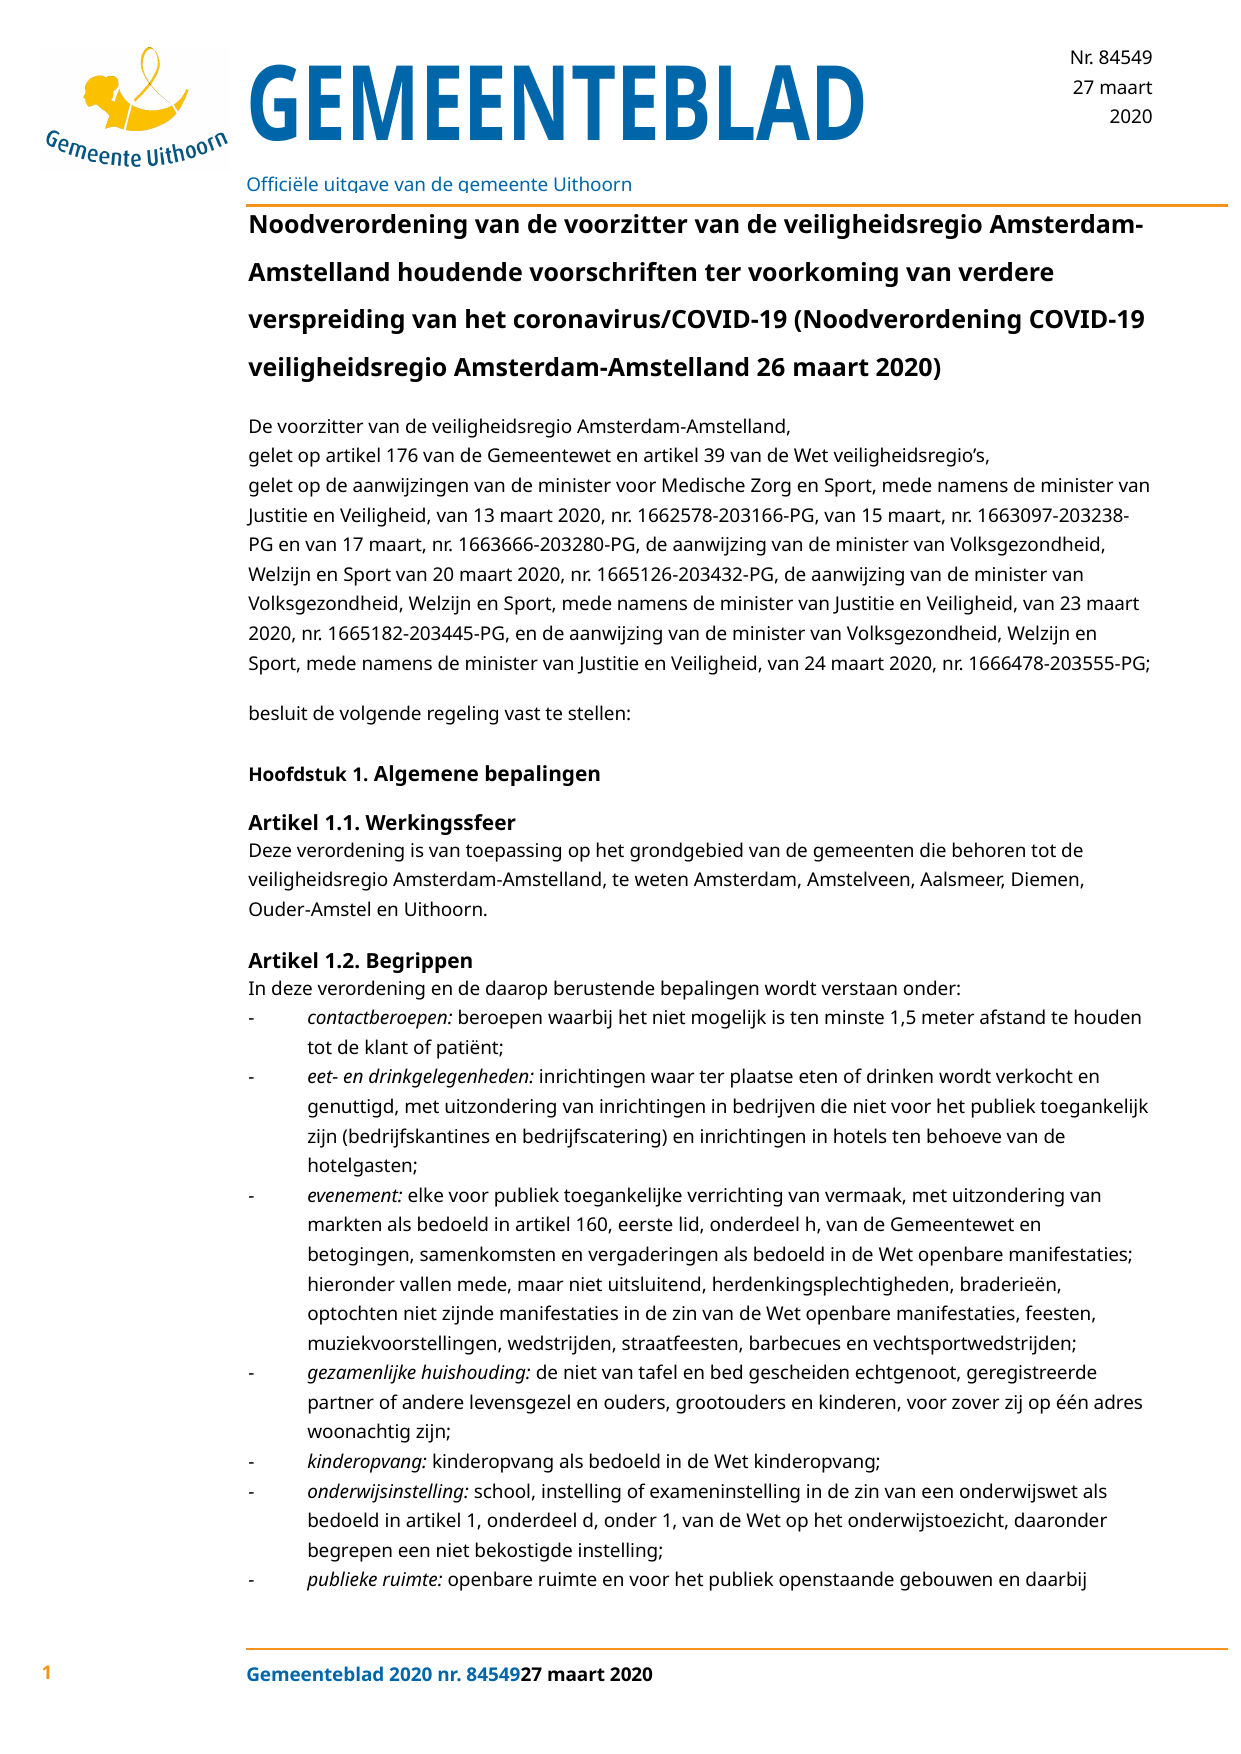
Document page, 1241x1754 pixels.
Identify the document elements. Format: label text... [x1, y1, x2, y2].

list publieke ruimte: openbare ruimte en voor het publiek openstaande gebouwen en daarbij [248, 1567, 1152, 1592]
text gelet op de aanwijzingen van de minister voor Medische Zorg en Sport, mede namens de minister van Justitie en Veiligheid, van 13 maart 2020, nr. 1662578-203166-PG, van 15 maart, nr. 1663097-203238-PG en van 17 maart, nr. 1663666-203280-PG, de aanwijzing van de minister van Volksgezondheid, Welzijn en Sport van 20 maart 2020, nr. 1665126-203432-PG, de aanwijzing van de minister van Volksgezondheid, Welzijn en Sport, mede namens de minister van Justitie en Veiligheid, van 23 maart 2020, nr. 1665182-203445-PG, en de aanwijzing van de minister van Volksgezondheid, Welzijn en Sport, mede namens de minister van Justitie en Veiligheid, van 24 maart 2020, nr. 1666478-203555-PG; [248, 472, 1152, 676]
picture [41, 47, 231, 172]
text Deze verordening is van toepassing op het grondgebied van de gemeenten die behoren tot de veiligheidsregio Amsterdam-Amstelland, te weten Amsterdam, Amstelveen, Aalsmeer, Diemen, Ouder-Amstel en Uithoorn. [248, 837, 1152, 922]
list kinderopvang: kinderopvang als bedoeld in de Wet kinderopvang; [248, 1448, 1152, 1474]
list gezamenlijke huishouding: de niet van tafel en bed gescheiden echtgenoot, geregistreerde partner of andere levensgezel en ouders, grootouders en kinderen, voor zover zij op één adres woonachtig zijn; [248, 1359, 1152, 1444]
text Artikel 1.2. Begrippen [248, 947, 1152, 975]
text De voorzitter van de veiligheidsregio Amsterdam-Amstelland, [248, 413, 1152, 439]
text besluit de volgende regeling vast te stellen: [248, 700, 1152, 726]
list eet- en drinkgelegenheden: inrichtingen waar ter plaatse eten of drinken wordt verkocht en genuttigd, met uitzondering van inrichtingen in bedrijven die niet voor het publiek toegankelijk zijn (bedrijfskantines en bedrijfscatering) en inrichtingen in hotels ten behoeve van de hotelgasten; [248, 1064, 1152, 1178]
list onderwijsinstelling: school, instelling of exameninstelling in de zin van een onderwijswet als bedoeld in artikel 1, onderdeel d, onder 1, van de Wet op het onderwijstoezicht, daaronder begrepen een niet bekostigde instelling; [248, 1478, 1152, 1563]
list evenement: elke voor publiek toegankelijke verrichting van vermaak, met uitzondering van markten als bedoeld in artikel 160, eerste lid, onderdeel h, van de Gemeentewet en betogingen, samenkomsten en vergaderingen als bedoeld in de Wet openbare manifestaties; hieronder vallen mede, maar niet uitsluitend, herdenkingsplechtigheden, braderieën, optochten niet zijnde manifestaties in de zin van de Wet openbare manifestaties, feesten, muziekvoorstellingen, wedstrijden, straatfeesten, barbecues en vechtsportwedstrijden; [248, 1182, 1152, 1356]
text Noodverordening van de voorzitter van de veiligheidsregio Amsterdam-Amstelland houdende voorschriften ter voorkoming van verdere verspreiding van het coronavirus/COVID-19 (Noodverordening COVID-19 veiligheidsregio Amsterdam-Amstelland 26 maart 2020) [248, 207, 1152, 384]
text Hoofdstuk 1. Algemene bepalingen [248, 759, 1152, 788]
text gelet op artikel 176 van de Gemeentewet en artikel 39 van de Wet veiligheidsregio’s, [248, 443, 1152, 468]
list contactberoepen: beroepen waarbij het niet mogelijk is ten minste 1,5 meter afstand te houden tot de klant of patiënt; [248, 1004, 1152, 1060]
text Artikel 1.1. Werkingssfeer [248, 808, 1152, 837]
text In deze verordening en de daarop berustende bepalingen wordt verstaan onder: [248, 975, 1152, 1001]
